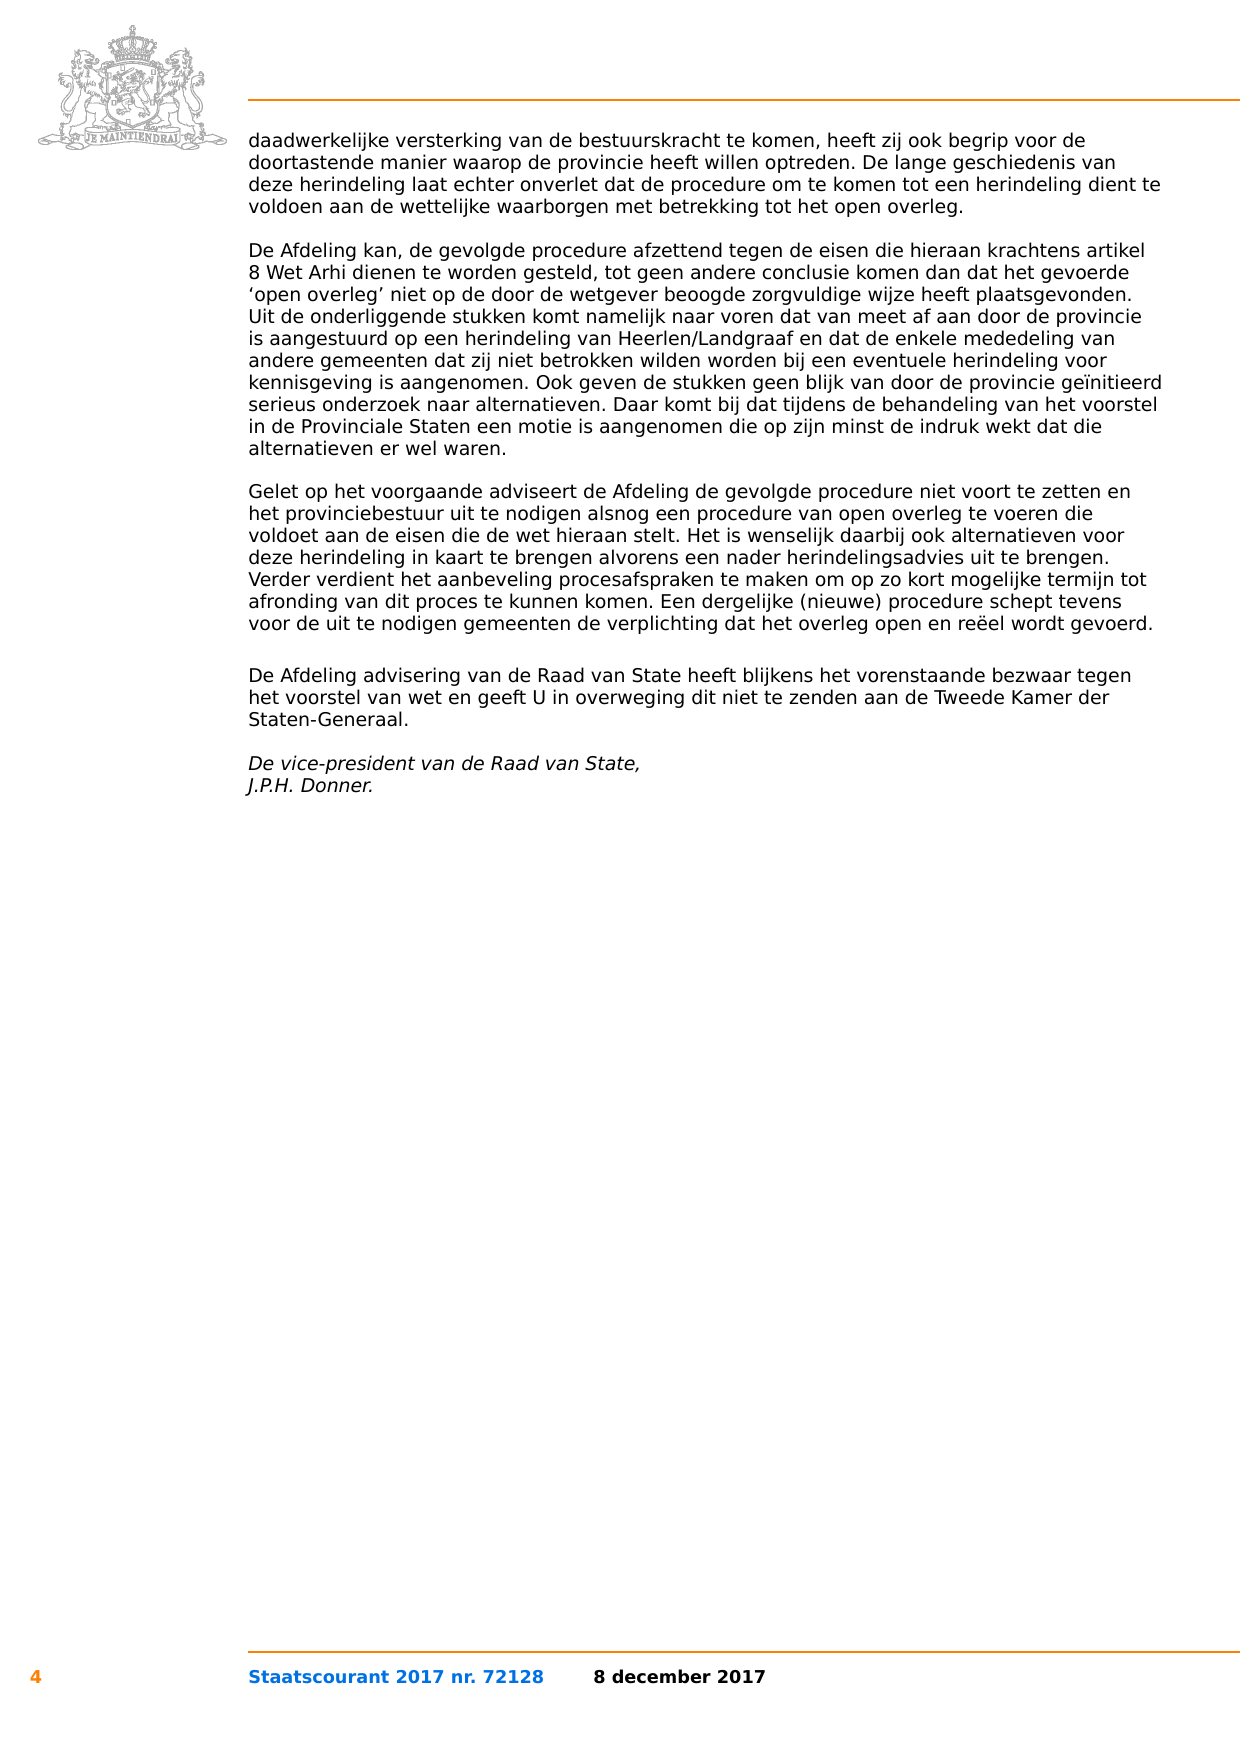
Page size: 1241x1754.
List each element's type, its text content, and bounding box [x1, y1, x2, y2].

text Gelet op het voorgaande adviseert de Afdeling de gevolgde procedure niet voort te zetten en het provinciebestuur uit te nodigen alsnog een procedure van open overleg te voeren die voldoet aan de eisen die de wet hieraan stelt. Het is wenselijk daarbij ook alternatieven voor deze herindeling in kaart te brengen alvorens een nader herindelingsadvies uit te brengen. Verder verdient het aanbeveling procesafspraken te maken om op zo kort mogelijke termijn tot afronding van dit proces te kunnen komen. Een dergelijke (nieuwe) procedure schept tevens voor de uit te nodigen gemeenten de verplichting dat het overleg open en reëel wordt gevoerd. [248, 481, 1163, 635]
picture [38, 25, 227, 150]
text De vice-president van de Raad van State, J.P.H. Donner. [248, 753, 1163, 797]
text daadwerkelijke versterking van de bestuurskracht te komen, heeft zij ook begrip voor de doortastende manier waarop de provincie heeft willen optreden. De lange geschiedenis van deze herindeling laat echter onverlet dat de procedure om te komen tot een herindeling dient te voldoen aan de wettelijke waarborgen met betrekking tot het open overleg. [248, 130, 1163, 218]
text De Afdeling kan, de gevolgde procedure afzettend tegen de eisen die hieraan krachtens artikel 8 Wet Arhi dienen te worden gesteld, tot geen andere conclusie komen dan dat het gevoerde ‘open overleg’ niet op de door de wetgever beoogde zorgvuldige wijze heeft plaatsgevonden. Uit de onderliggende stukken komt namelijk naar voren dat van meet af aan door de provincie is aangestuurd op een herindeling van Heerlen/Landgraaf en dat de enkele mededeling van andere gemeenten dat zij niet betrokken wilden worden bij een eventuele herindeling voor kennisgeving is aangenomen. Ook geven de stukken geen blijk van door de provincie geïnitieerd serieus onderzoek naar alternatieven. Daar komt bij dat tijdens de behandeling van het voorstel in de Provinciale Staten een motie is aangenomen die op zijn minst de indruk wekt dat die alternatieven er wel waren. [248, 240, 1163, 459]
text De Afdeling advisering van de Raad van State heeft blijkens het vorenstaande bezwaar tegen het voorstel van wet en geeft U in overweging dit niet te zenden aan de Tweede Kamer der Staten-Generaal. [248, 665, 1163, 731]
